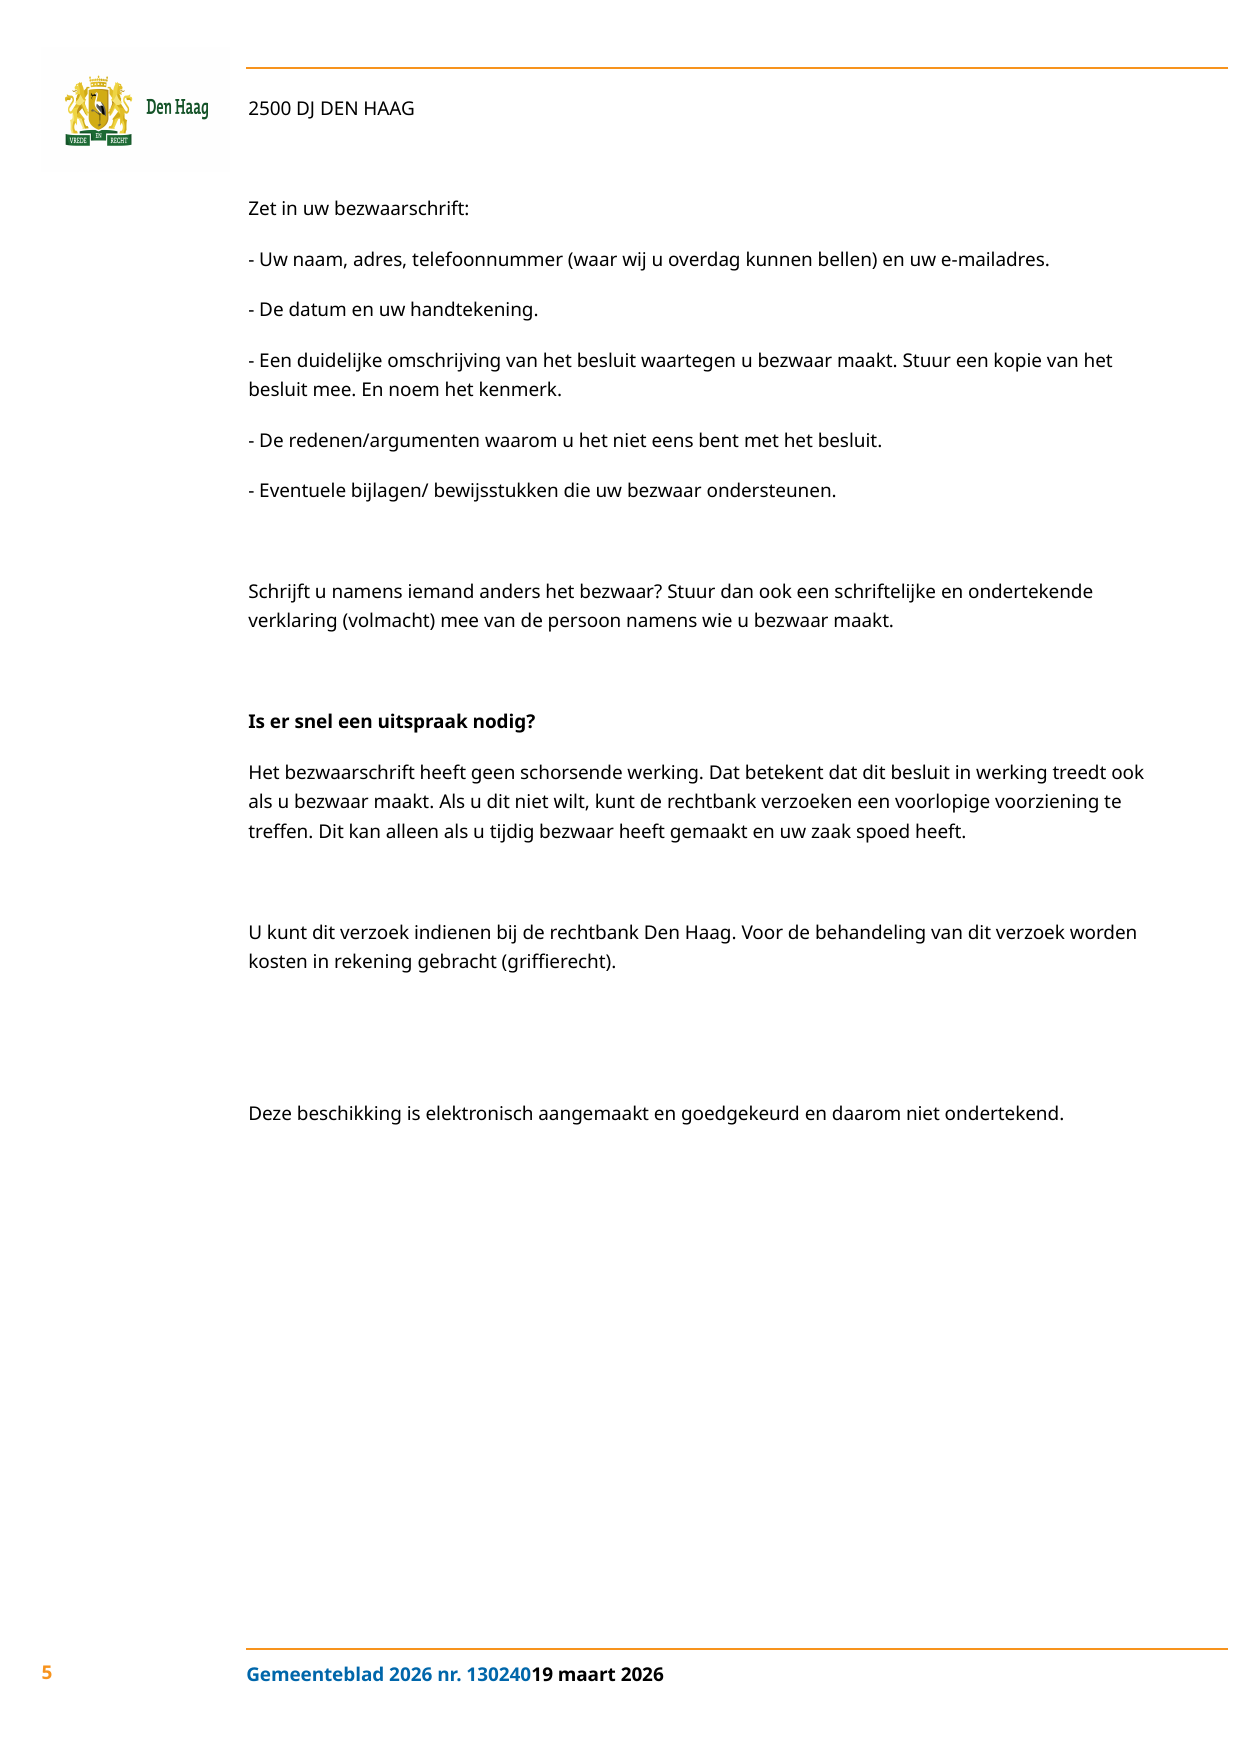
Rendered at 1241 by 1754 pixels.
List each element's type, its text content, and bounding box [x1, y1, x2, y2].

text - De redenen/argumenten waarom u het niet eens bent met het besluit. [248, 427, 1152, 453]
text Schrijft u namens iemand anders het bezwaar? Stuur dan ook een schriftelijke en ondertekende verklaring (volmacht) mee van de persoon namens wie u bezwaar maakt. [248, 578, 1152, 633]
text - Een duidelijke omschrijving van het besluit waartegen u bezwaar maakt. Stuur een kopie van het besluit mee. En noem het kenmerk. [248, 347, 1152, 402]
text Is er snel een uitspraak nodig? [248, 708, 1152, 734]
text - Eventuele bijlagen/ bewijsstukken die uw bezwaar ondersteunen. [248, 477, 1152, 503]
text 2500 DJ DEN HAAG [248, 95, 1152, 121]
text U kunt dit verzoek indienen bij de rechtbank Den Haag. Voor de behandeling van dit verzoek worden kosten in rekening gebracht (griffierecht). [248, 919, 1152, 974]
text - De datum en uw handtekening. [248, 296, 1152, 322]
picture [41, 47, 231, 172]
text - Uw naam, adres, telefoonnummer (waar wij u overdag kunnen bellen) en uw e-mailadres. [248, 246, 1152, 272]
text Deze beschikking is elektronisch aangemaakt en goedgekeurd en daarom niet ondertekend. [248, 1100, 1152, 1126]
text Zet in uw bezwaarschrift: [248, 196, 1152, 221]
text Het bezwaarschrift heeft geen schorsende werking. Dat betekent dat dit besluit in werking treedt ook als u bezwaar maakt. Als u dit niet wilt, kunt de rechtbank verzoeken een voorlopige voorziening te treffen. Dit kan alleen als u tijdig bezwaar heeft gemaakt en uw zaak spoed heeft. [248, 759, 1152, 844]
